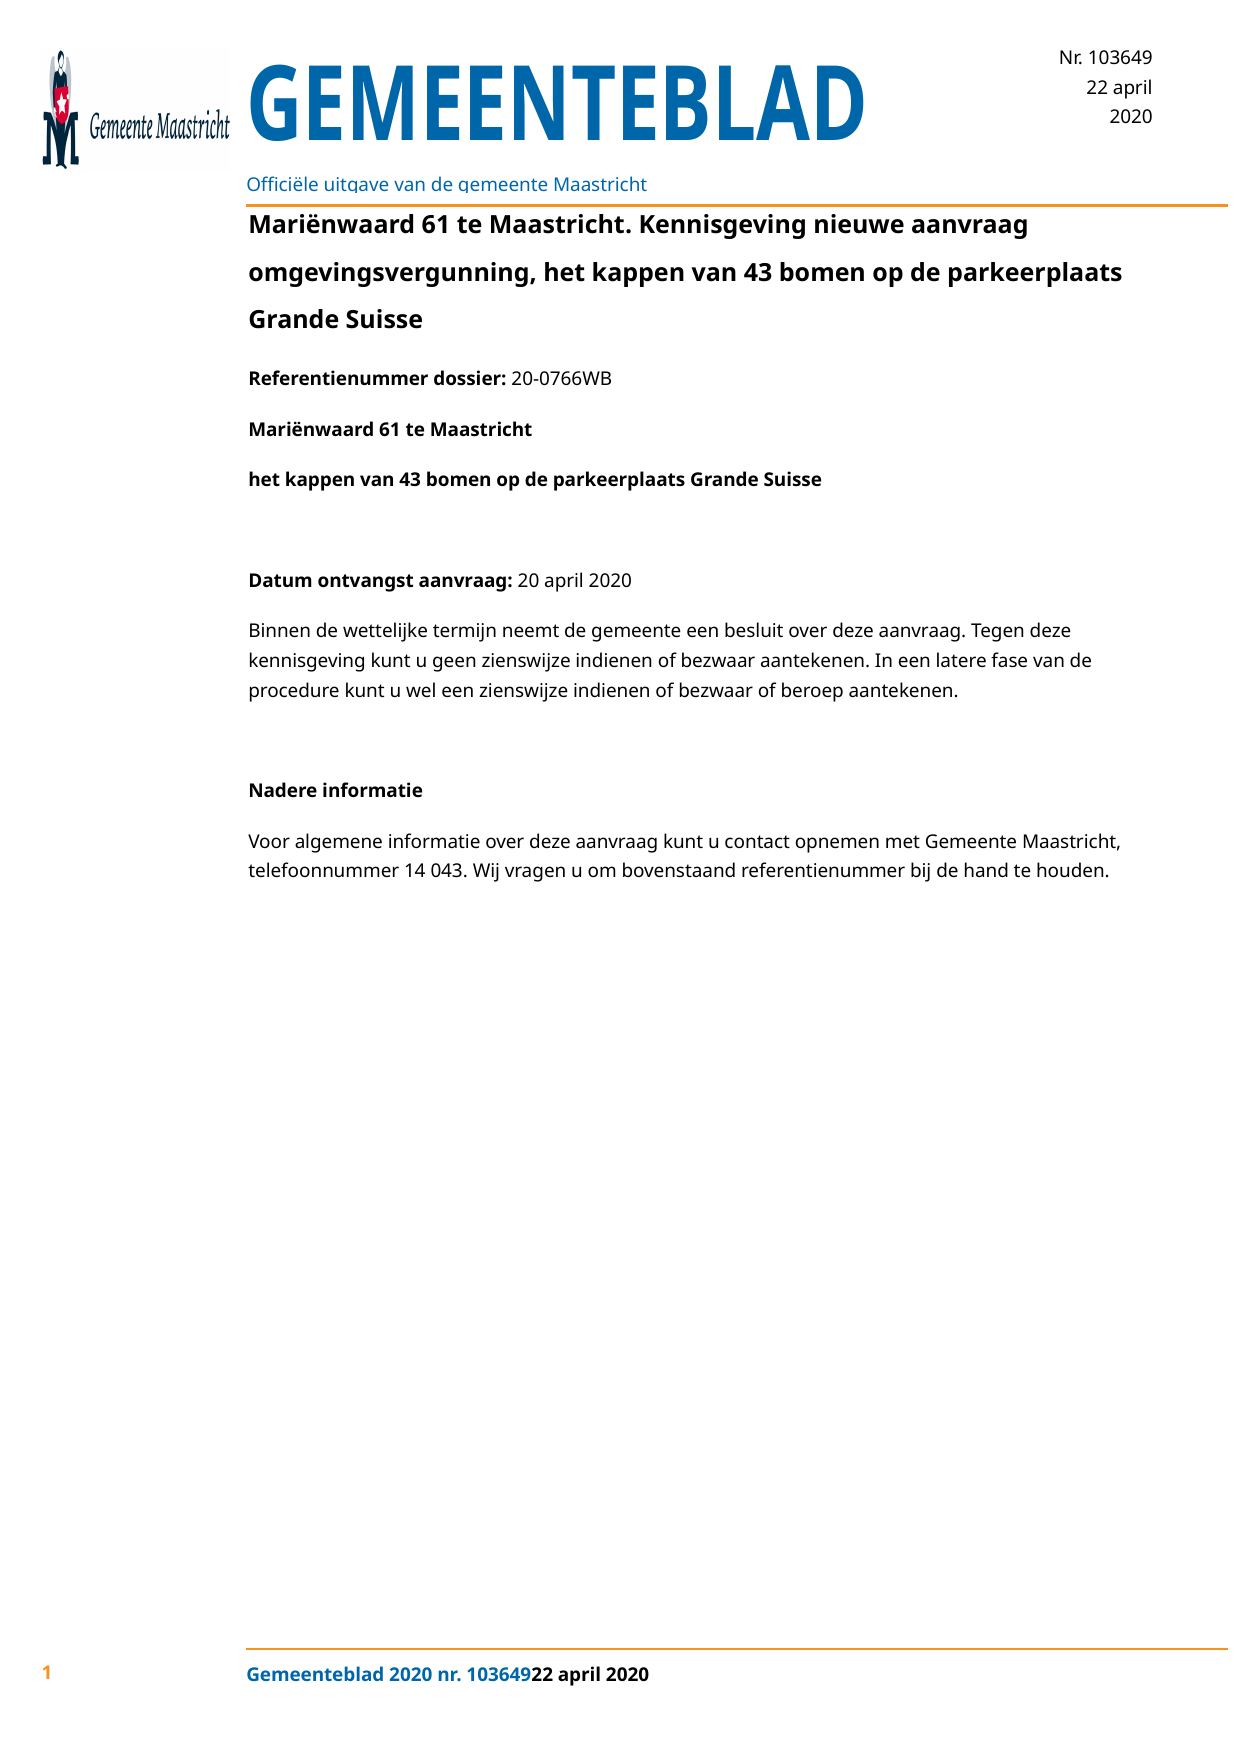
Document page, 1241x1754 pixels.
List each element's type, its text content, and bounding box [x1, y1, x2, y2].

text Mariënwaard 61 te Maastricht. Kennisgeving nieuwe aanvraag omgevingsvergunning, het kappen van 43 bomen op de parkeerplaats Grande Suisse [248, 207, 1152, 336]
text Mariënwaard 61 te Maastricht [248, 416, 1152, 442]
text Binnen de wettelijke termijn neemt de gemeente een besluit over deze aanvraag. Tegen deze kennisgeving kunt u geen zienswijze indienen of bezwaar aantekenen. In een latere fase van de procedure kunt u wel een zienswijze indienen of bezwaar of beroep aantekenen. [248, 618, 1152, 702]
text Voor algemene informatie over deze aanvraag kunt u contact opnemen met Gemeente Maastricht, telefoonnummer 14 043. Wij vragen u om bovenstaand referentienummer bij de hand te houden. [248, 828, 1152, 883]
text Referentienummer dossier: 20-0766WB [248, 366, 1152, 391]
picture [41, 47, 231, 172]
text het kappen van 43 bomen op de parkeerplaats Grande Suisse [248, 466, 1152, 492]
text Datum ontvangst aanvraag: 20 april 2020 [248, 567, 1152, 593]
text Nadere informatie [248, 778, 1152, 803]
